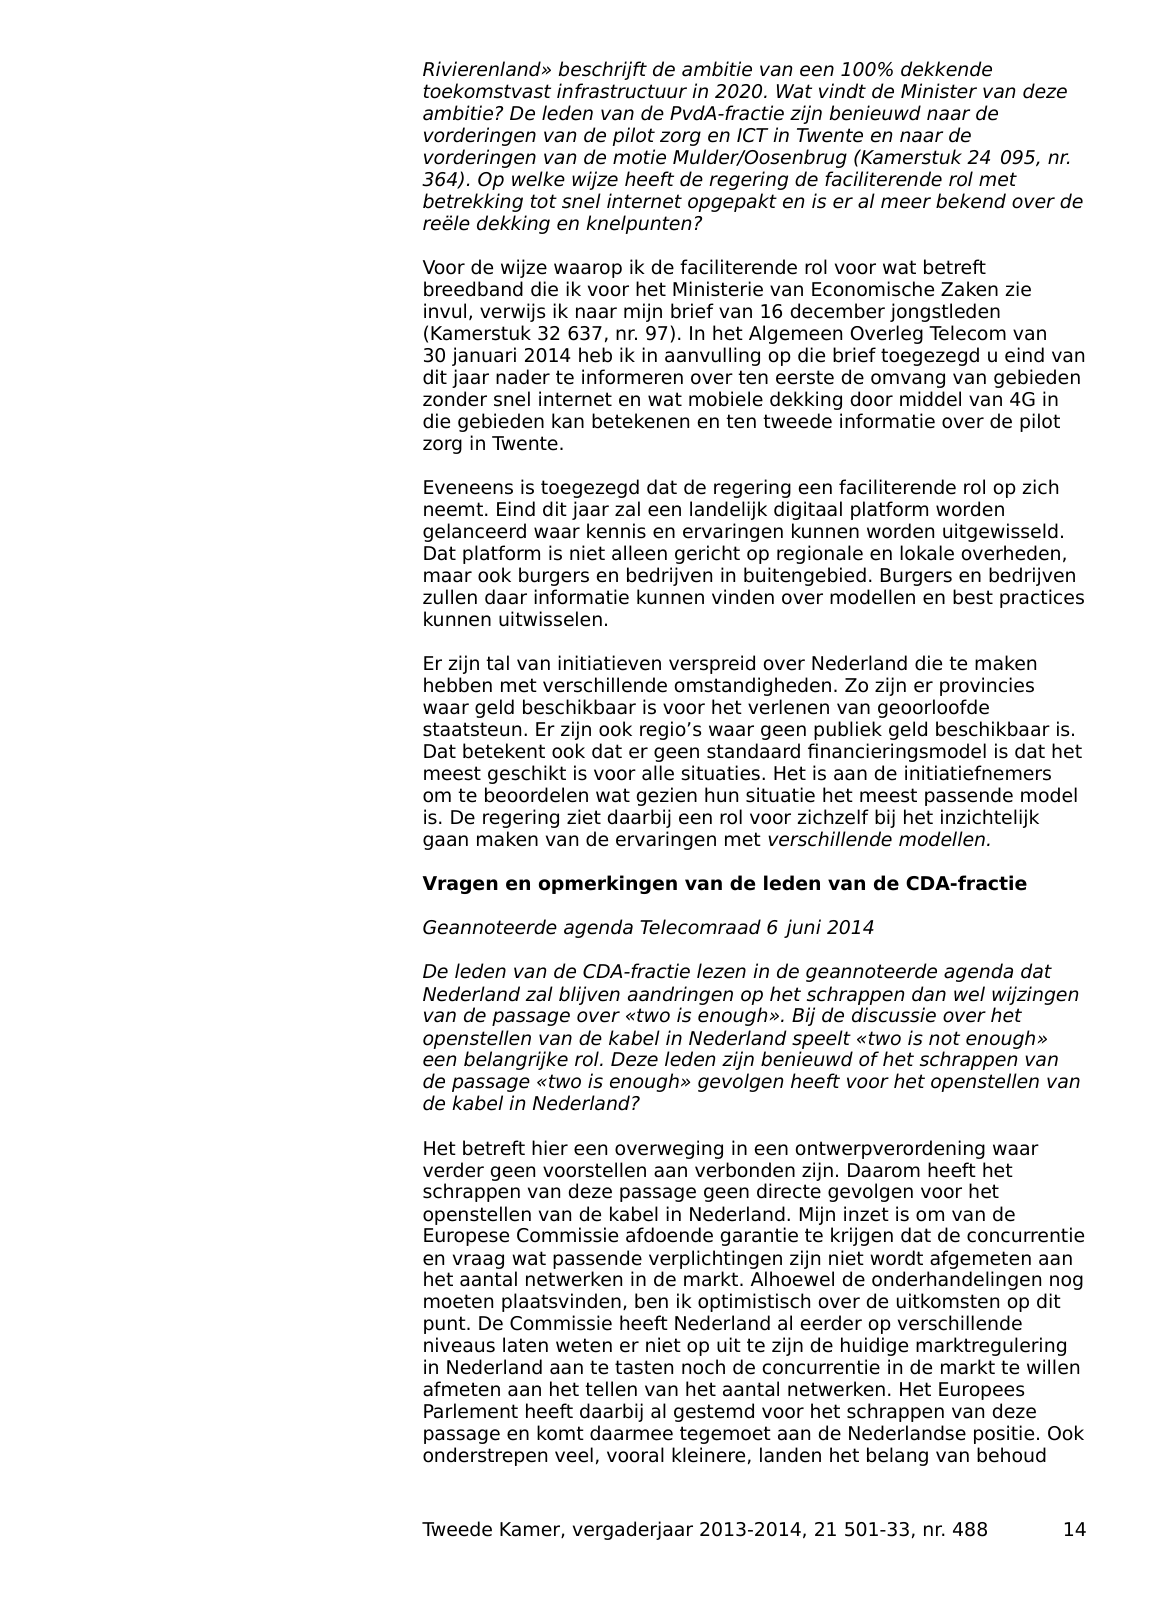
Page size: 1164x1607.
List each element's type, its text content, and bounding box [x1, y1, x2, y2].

text De leden van de CDA-fractie lezen in de geannoteerde agenda dat Nederland zal blijven aandringen op het schrappen dan wel wijzingen van de passage over «two is enough». Bij de discussie over het openstellen van de kabel in Nederland speelt «two is not enough» een belangrijke rol. Deze leden zijn benieuwd of het schrappen van de passage «two is enough» gevolgen heeft voor het openstellen van de kabel in Nederland? [422, 961, 1087, 1115]
subtitle Geannoteerde agenda Telecomraad 6 juni 2014 [422, 917, 1087, 939]
text Eveneens is toegezegd dat de regering een faciliterende rol op zich neemt. Eind dit jaar zal een landelijk digitaal platform worden gelanceerd waar kennis en ervaringen kunnen worden uitgewisseld. Dat platform is niet alleen gericht op regionale en lokale overheden, maar ook burgers en bedrijven in buitengebied. Burgers en bedrijven zullen daar informatie kunnen vinden over modellen en best practices kunnen uitwisselen. [422, 477, 1087, 631]
text Rivierenland» beschrijft de ambitie van een 100% dekkende toekomstvast infrastructuur in 2020. Wat vindt de Minister van deze ambitie? De leden van de PvdA-fractie zijn benieuwd naar de vorderingen van de pilot zorg en ICT in Twente en naar de vorderingen van de motie Mulder/Oosenbrug (Kamerstuk 24 095, nr. 364). Op welke wijze heeft de regering de faciliterende rol met betrekking tot snel internet opgepakt en is er al meer bekend over de reële dekking en knelpunten? [422, 59, 1087, 235]
subtitle Vragen en opmerkingen van de leden van de CDA-fractie [422, 873, 1087, 895]
text Er zijn tal van initiatieven verspreid over Nederland die te maken hebben met verschillende omstandigheden. Zo zijn er provincies waar geld beschikbaar is voor het verlenen van geoorloofde staatsteun. Er zijn ook regio’s waar geen publiek geld beschikbaar is. Dat betekent ook dat er geen standaard financieringsmodel is dat het meest geschikt is voor alle situaties. Het is aan de initiatiefnemers om te beoordelen wat gezien hun situatie het meest passende model is. De regering ziet daarbij een rol voor zichzelf bij het inzichtelijk gaan maken van de ervaringen met verschillende modellen. [422, 653, 1087, 851]
text Het betreft hier een overweging in een ontwerpverordening waar verder geen voorstellen aan verbonden zijn. Daarom heeft het schrappen van deze passage geen directe gevolgen voor het openstellen van de kabel in Nederland. Mijn inzet is om van de Europese Commissie afdoende garantie te krijgen dat de concurrentie en vraag wat passende verplichtingen zijn niet wordt afgemeten aan het aantal netwerken in de markt. Alhoewel de onderhandelingen nog moeten plaatsvinden, ben ik optimistisch over de uitkomsten op dit punt. De Commissie heeft Nederland al eerder op verschillende niveaus laten weten er niet op uit te zijn de huidige marktregulering in Nederland aan te tasten noch de concurrentie in de markt te willen afmeten aan het tellen van het aantal netwerken. Het Europees Parlement heeft daarbij al gestemd voor het schrappen van deze passage en komt daarmee tegemoet aan de Nederlandse positie. Ook onderstrepen veel, vooral kleinere, landen het belang van behoud [422, 1137, 1087, 1467]
text Voor de wijze waarop ik de faciliterende rol voor wat betreft breedband die ik voor het Ministerie van Economische Zaken zie invul, verwijs ik naar mijn brief van 16 december jongstleden (Kamerstuk 32 637, nr. 97). In het Algemeen Overleg Telecom van 30 januari 2014 heb ik in aanvulling op die brief toegezegd u eind van dit jaar nader te informeren over ten eerste de omvang van gebieden zonder snel internet en wat mobiele dekking door middel van 4G in die gebieden kan betekenen en ten tweede informatie over de pilot zorg in Twente. [422, 257, 1087, 455]
